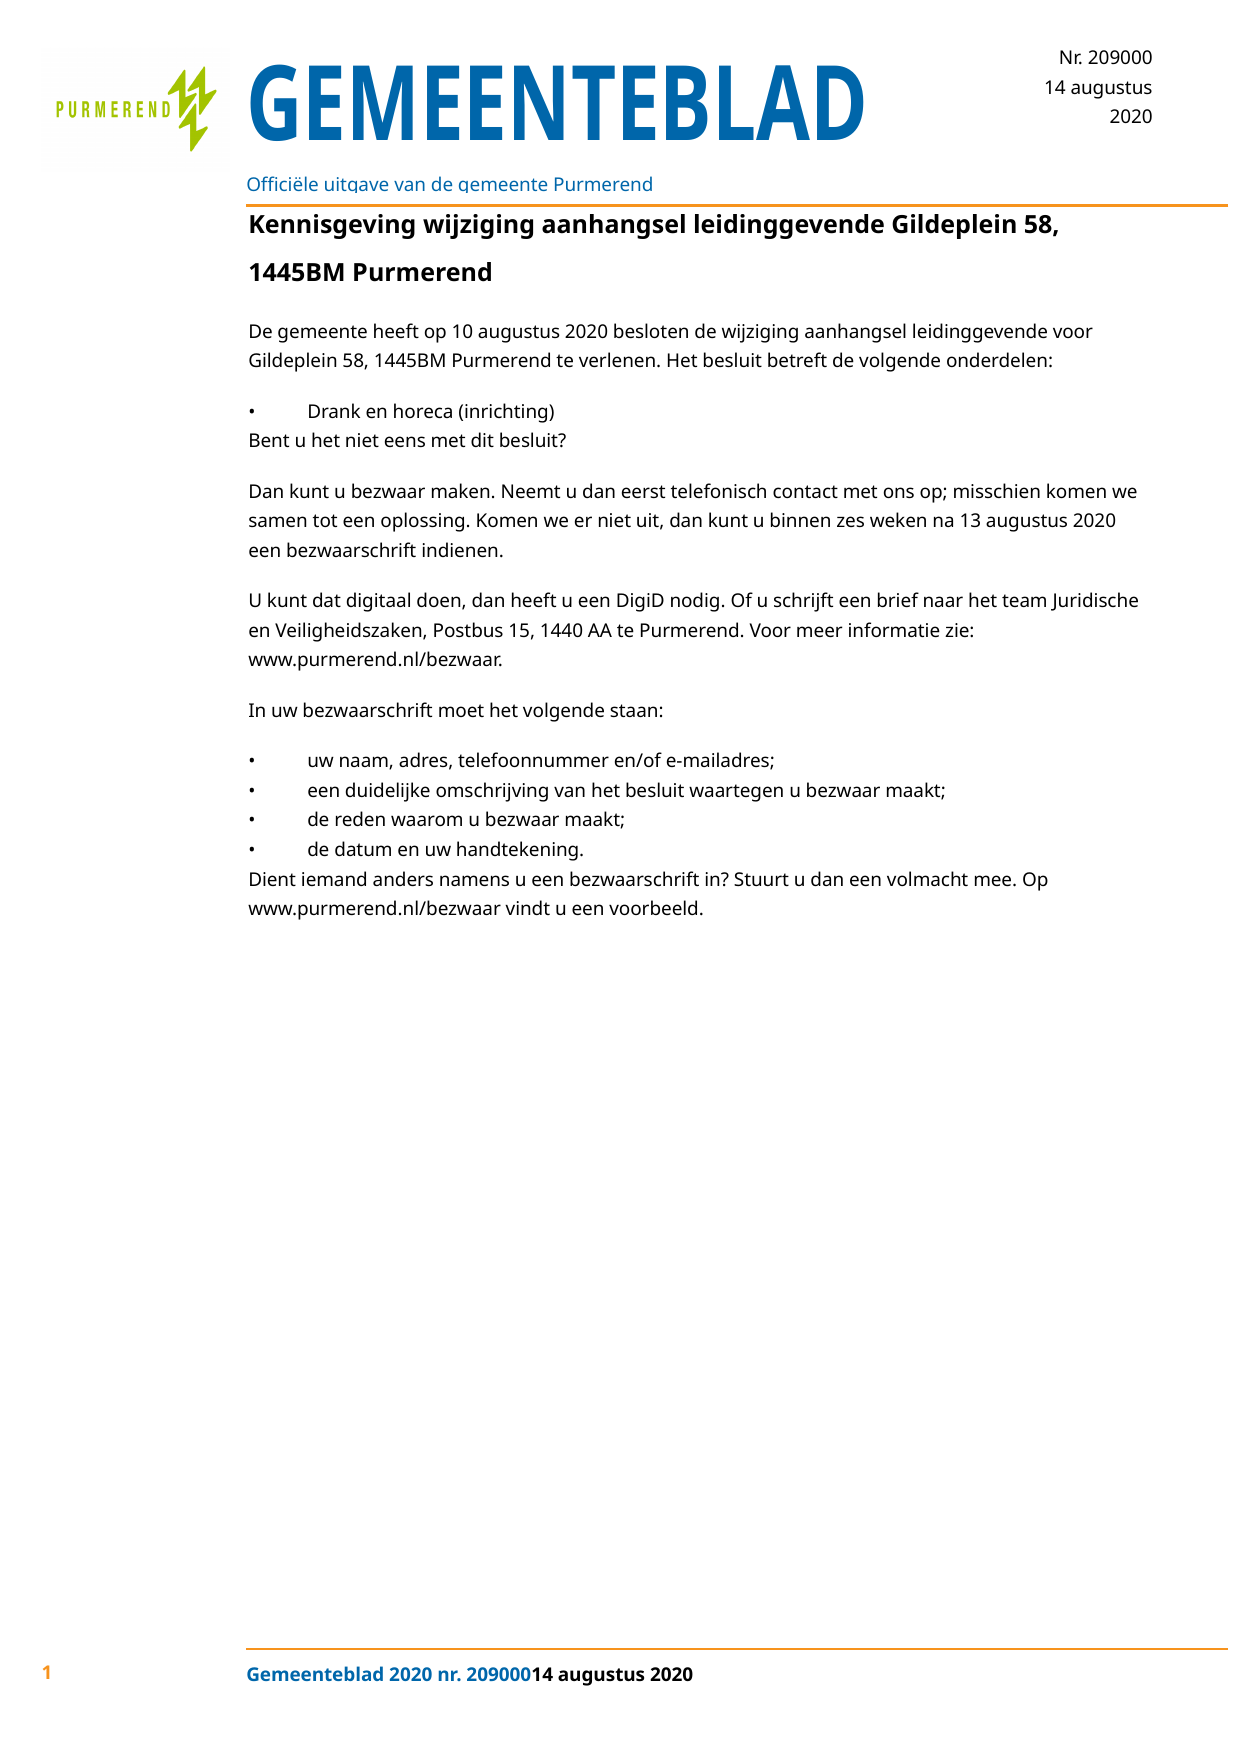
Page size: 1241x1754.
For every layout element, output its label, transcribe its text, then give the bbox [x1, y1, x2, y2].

list de datum en uw handtekening. [248, 836, 1152, 862]
picture [41, 47, 231, 172]
text In uw bezwaarschrift moet het volgende staan: [248, 697, 1152, 723]
list uw naam, adres, telefoonnummer en/of e-mailadres; [248, 747, 1152, 773]
text Dient iemand anders namens u een bezwaarschrift in? Stuurt u dan een volmacht mee. Op www.purmerend.nl/bezwaar vindt u een voorbeeld. [248, 866, 1152, 921]
text De gemeente heeft op 10 augustus 2020 besloten de wijziging aanhangsel leidinggevende voor Gildeplein 58, 1445BM Purmerend te verlenen. Het besluit betreft de volgende onderdelen: [248, 318, 1152, 373]
text Bent u het niet eens met dit besluit? [248, 427, 1152, 453]
list Drank en horeca (inrichting) [248, 398, 1152, 424]
text Kennisgeving wijziging aanhangsel leidinggevende Gildeplein 58, 1445BM Purmerend [248, 207, 1152, 288]
text U kunt dat digitaal doen, dan heeft u een DigiD nodig. Of u schrijft een brief naar het team Juridische en Veiligheidszaken, Postbus 15, 1440 AA te Purmerend. Voor meer informatie zie: www.purmerend.nl/bezwaar. [248, 587, 1152, 672]
list de reden waarom u bezwaar maakt; [248, 807, 1152, 832]
list een duidelijke omschrijving van het besluit waartegen u bezwaar maakt; [248, 777, 1152, 803]
text Dan kunt u bezwaar maken. Neemt u dan eerst telefonisch contact met ons op; misschien komen we samen tot een oplossing. Komen we er niet uit, dan kunt u binnen zes weken na 13 augustus 2020 een bezwaarschrift indienen. [248, 478, 1152, 563]
